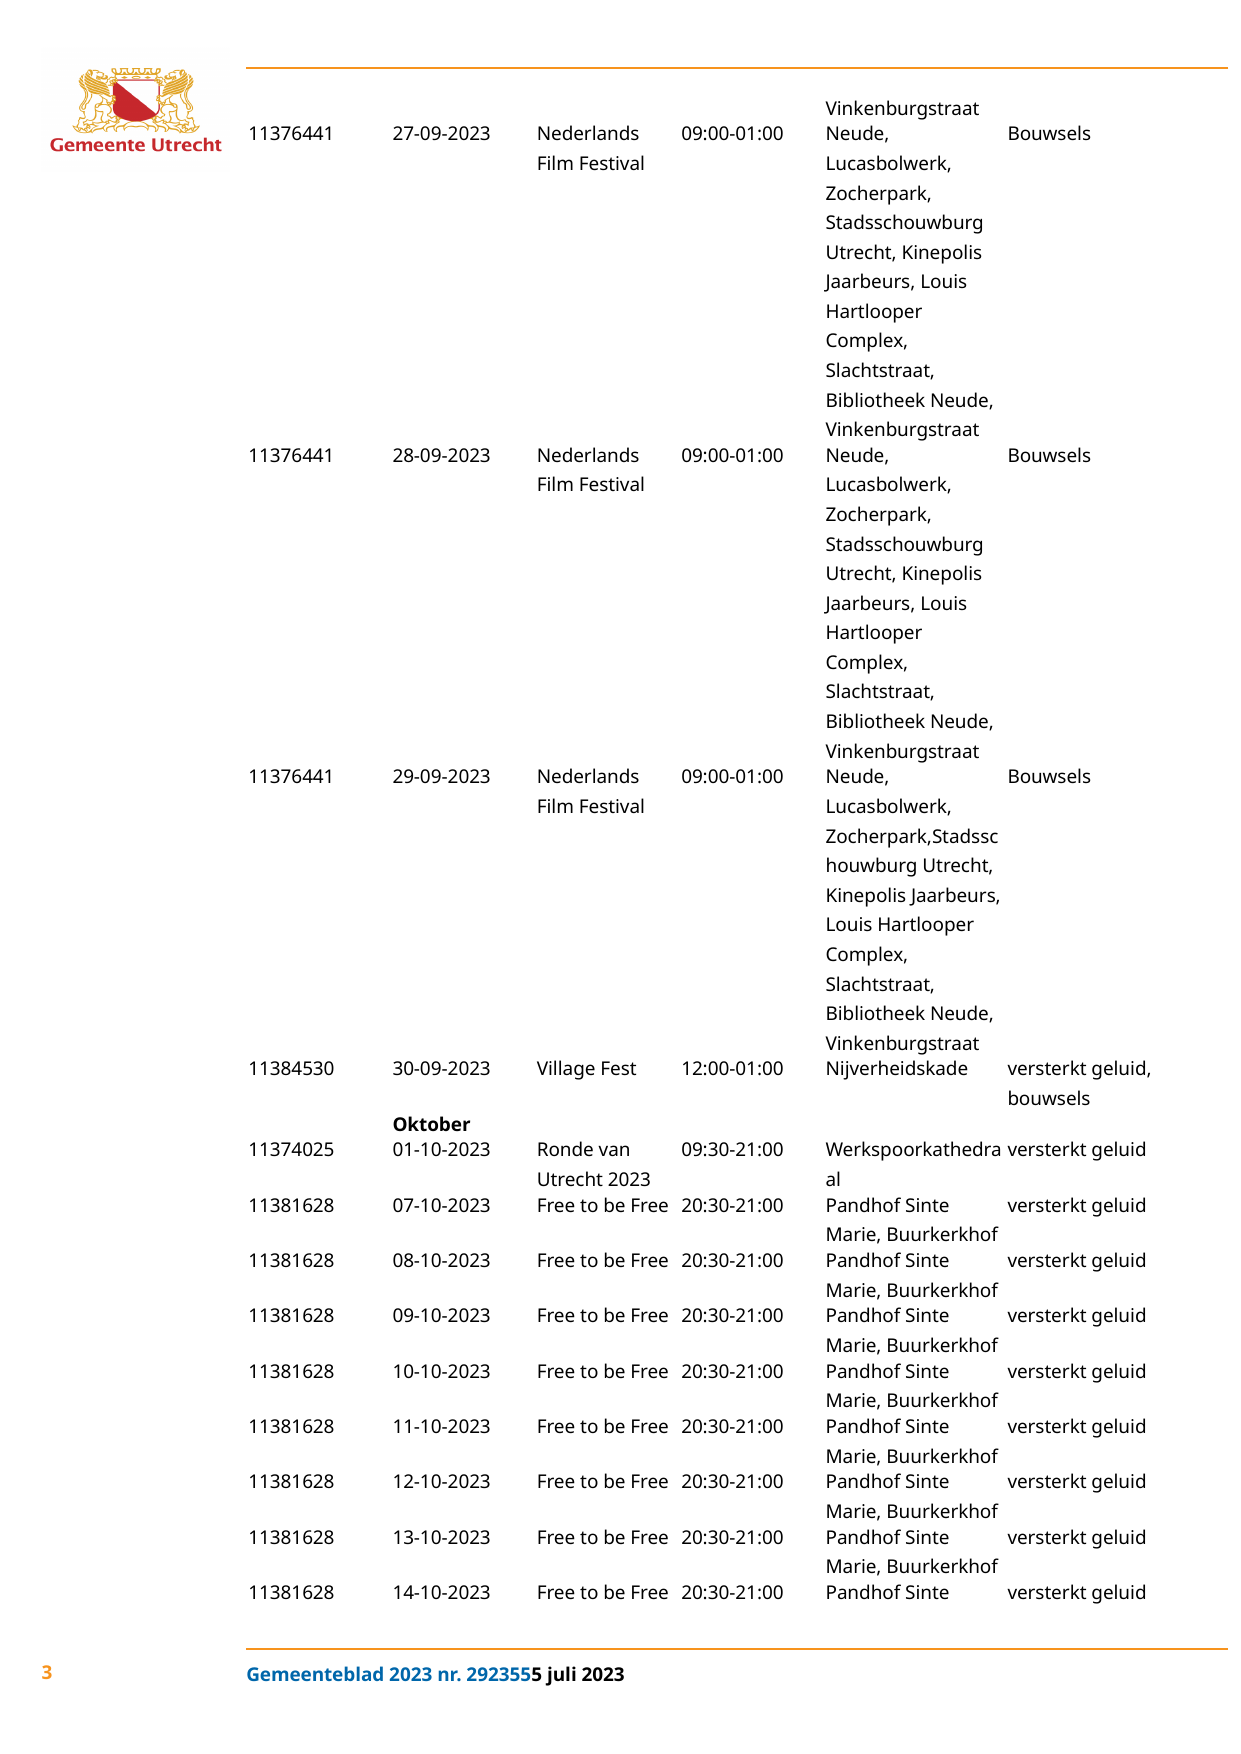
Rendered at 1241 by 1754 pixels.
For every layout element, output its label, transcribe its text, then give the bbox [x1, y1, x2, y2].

table_cell 01-10-2023 [392, 1137, 537, 1192]
table_cell 11376441 [248, 442, 392, 764]
table_cell 20:30-21:00 [681, 1247, 825, 1303]
table_cell 09:00-01:00 [681, 442, 825, 764]
table_cell [392, 95, 537, 121]
table_cell 27-09-2023 [392, 121, 537, 442]
table_cell 09:00-01:00 [681, 121, 825, 442]
table_cell 09-10-2023 [392, 1303, 537, 1358]
picture [41, 47, 231, 172]
table_cell 20:30-21:00 [681, 1524, 825, 1579]
table_cell versterkt geluid [1007, 1524, 1152, 1579]
table_cell 10-10-2023 [392, 1358, 537, 1413]
table_cell 11381628 [248, 1192, 392, 1247]
table_cell [248, 95, 392, 121]
table_cell [681, 95, 825, 121]
table_cell 09:30-21:00 [681, 1137, 825, 1192]
table_cell Werkspoorkathedraal [825, 1137, 1007, 1192]
table_cell 12-10-2023 [392, 1469, 537, 1524]
table_cell 20:30-21:00 [681, 1413, 825, 1468]
table_cell 11381628 [248, 1579, 392, 1605]
table_cell Free to be Free [537, 1358, 681, 1413]
table_cell [537, 95, 681, 121]
table_cell Pandhof Sinte Marie, Buurkerkhof [825, 1192, 1007, 1247]
table_cell 11374025 [248, 1137, 392, 1192]
table_cell 12:00-01:00 [681, 1056, 825, 1111]
table_cell versterkt geluid [1007, 1469, 1152, 1524]
table_cell Bouwsels [1007, 764, 1152, 1056]
table_cell Bouwsels [1007, 121, 1152, 442]
table_cell 11381628 [248, 1358, 392, 1413]
table_cell Pandhof Sinte Marie, Buurkerkhof [825, 1524, 1007, 1579]
table_cell 11384530 [248, 1056, 392, 1111]
table_cell Bouwsels [1007, 442, 1152, 764]
table_cell [1007, 95, 1152, 121]
table_cell Pandhof Sinte Marie, Buurkerkhof [825, 1413, 1007, 1468]
table_cell Vinkenburgstraat [825, 95, 1007, 121]
table_cell versterkt geluid, bouwsels [1007, 1056, 1152, 1111]
table_cell Neude, Lucasbolwerk, Zocherpark, Stadsschouwburg Utrecht, Kinepolis Jaarbeurs, Louis Hartlooper Complex, Slachtstraat, Bibliotheek Neude, Vinkenburgstraat [825, 121, 1007, 442]
table_cell Neude, Lucasbolwerk, Zocherpark,Stadsschouwburg Utrecht, Kinepolis Jaarbeurs, Louis Hartlooper Complex, Slachtstraat, Bibliotheek Neude, Vinkenburgstraat [825, 764, 1007, 1056]
table_cell versterkt geluid [1007, 1413, 1152, 1468]
table_cell [248, 1111, 392, 1137]
table_cell 13-10-2023 [392, 1524, 537, 1579]
table_cell [825, 1111, 1007, 1137]
table_cell 11376441 [248, 121, 392, 442]
table_cell versterkt geluid [1007, 1192, 1152, 1247]
table_cell 11381628 [248, 1303, 392, 1358]
table_cell Free to be Free [537, 1413, 681, 1468]
table_cell 20:30-21:00 [681, 1303, 825, 1358]
table_cell Free to be Free [537, 1247, 681, 1303]
table_cell Free to be Free [537, 1192, 681, 1247]
table_cell Pandhof Sinte Marie, Buurkerkhof [825, 1247, 1007, 1303]
table_cell 29-09-2023 [392, 764, 537, 1056]
table_cell Free to be Free [537, 1524, 681, 1579]
table_cell 11381628 [248, 1413, 392, 1468]
table_cell 30-09-2023 [392, 1056, 537, 1111]
table_cell [681, 1111, 825, 1137]
table_cell 20:30-21:00 [681, 1579, 825, 1605]
table_cell Nederlands Film Festival [537, 442, 681, 764]
table_cell 20:30-21:00 [681, 1192, 825, 1247]
table_cell Nederlands Film Festival [537, 764, 681, 1056]
table_cell 11381628 [248, 1524, 392, 1579]
table_cell [1007, 1111, 1152, 1137]
table_cell 09:00-01:00 [681, 764, 825, 1056]
table_cell Pandhof Sinte [825, 1579, 1007, 1605]
table_cell Ronde van Utrecht 2023 [537, 1137, 681, 1192]
table_cell Pandhof Sinte Marie, Buurkerkhof [825, 1469, 1007, 1524]
table_cell Nijverheidskade [825, 1056, 1007, 1111]
table_cell 11381628 [248, 1469, 392, 1524]
table_cell versterkt geluid [1007, 1247, 1152, 1303]
table_cell 28-09-2023 [392, 442, 537, 764]
table_cell Pandhof Sinte Marie, Buurkerkhof [825, 1358, 1007, 1413]
table_cell 11-10-2023 [392, 1413, 537, 1468]
table_cell Neude, Lucasbolwerk, Zocherpark, Stadsschouwburg Utrecht, Kinepolis Jaarbeurs, Louis Hartlooper Complex, Slachtstraat, Bibliotheek Neude, Vinkenburgstraat [825, 442, 1007, 764]
table_cell 11381628 [248, 1247, 392, 1303]
table_cell versterkt geluid [1007, 1137, 1152, 1192]
table_cell Village Fest [537, 1056, 681, 1111]
table_cell Oktober [392, 1111, 537, 1137]
table_cell Free to be Free [537, 1579, 681, 1605]
table_cell 20:30-21:00 [681, 1469, 825, 1524]
table_cell versterkt geluid [1007, 1579, 1152, 1605]
table_cell 14-10-2023 [392, 1579, 537, 1605]
table_cell versterkt geluid [1007, 1303, 1152, 1358]
table_cell Nederlands Film Festival [537, 121, 681, 442]
table_cell Free to be Free [537, 1469, 681, 1524]
table_cell 20:30-21:00 [681, 1358, 825, 1413]
table_cell 11376441 [248, 764, 392, 1056]
table_cell [537, 1111, 681, 1137]
table_cell 07-10-2023 [392, 1192, 537, 1247]
table_cell versterkt geluid [1007, 1358, 1152, 1413]
table_cell 08-10-2023 [392, 1247, 537, 1303]
table_cell Pandhof Sinte Marie, Buurkerkhof [825, 1303, 1007, 1358]
table_cell Free to be Free [537, 1303, 681, 1358]
